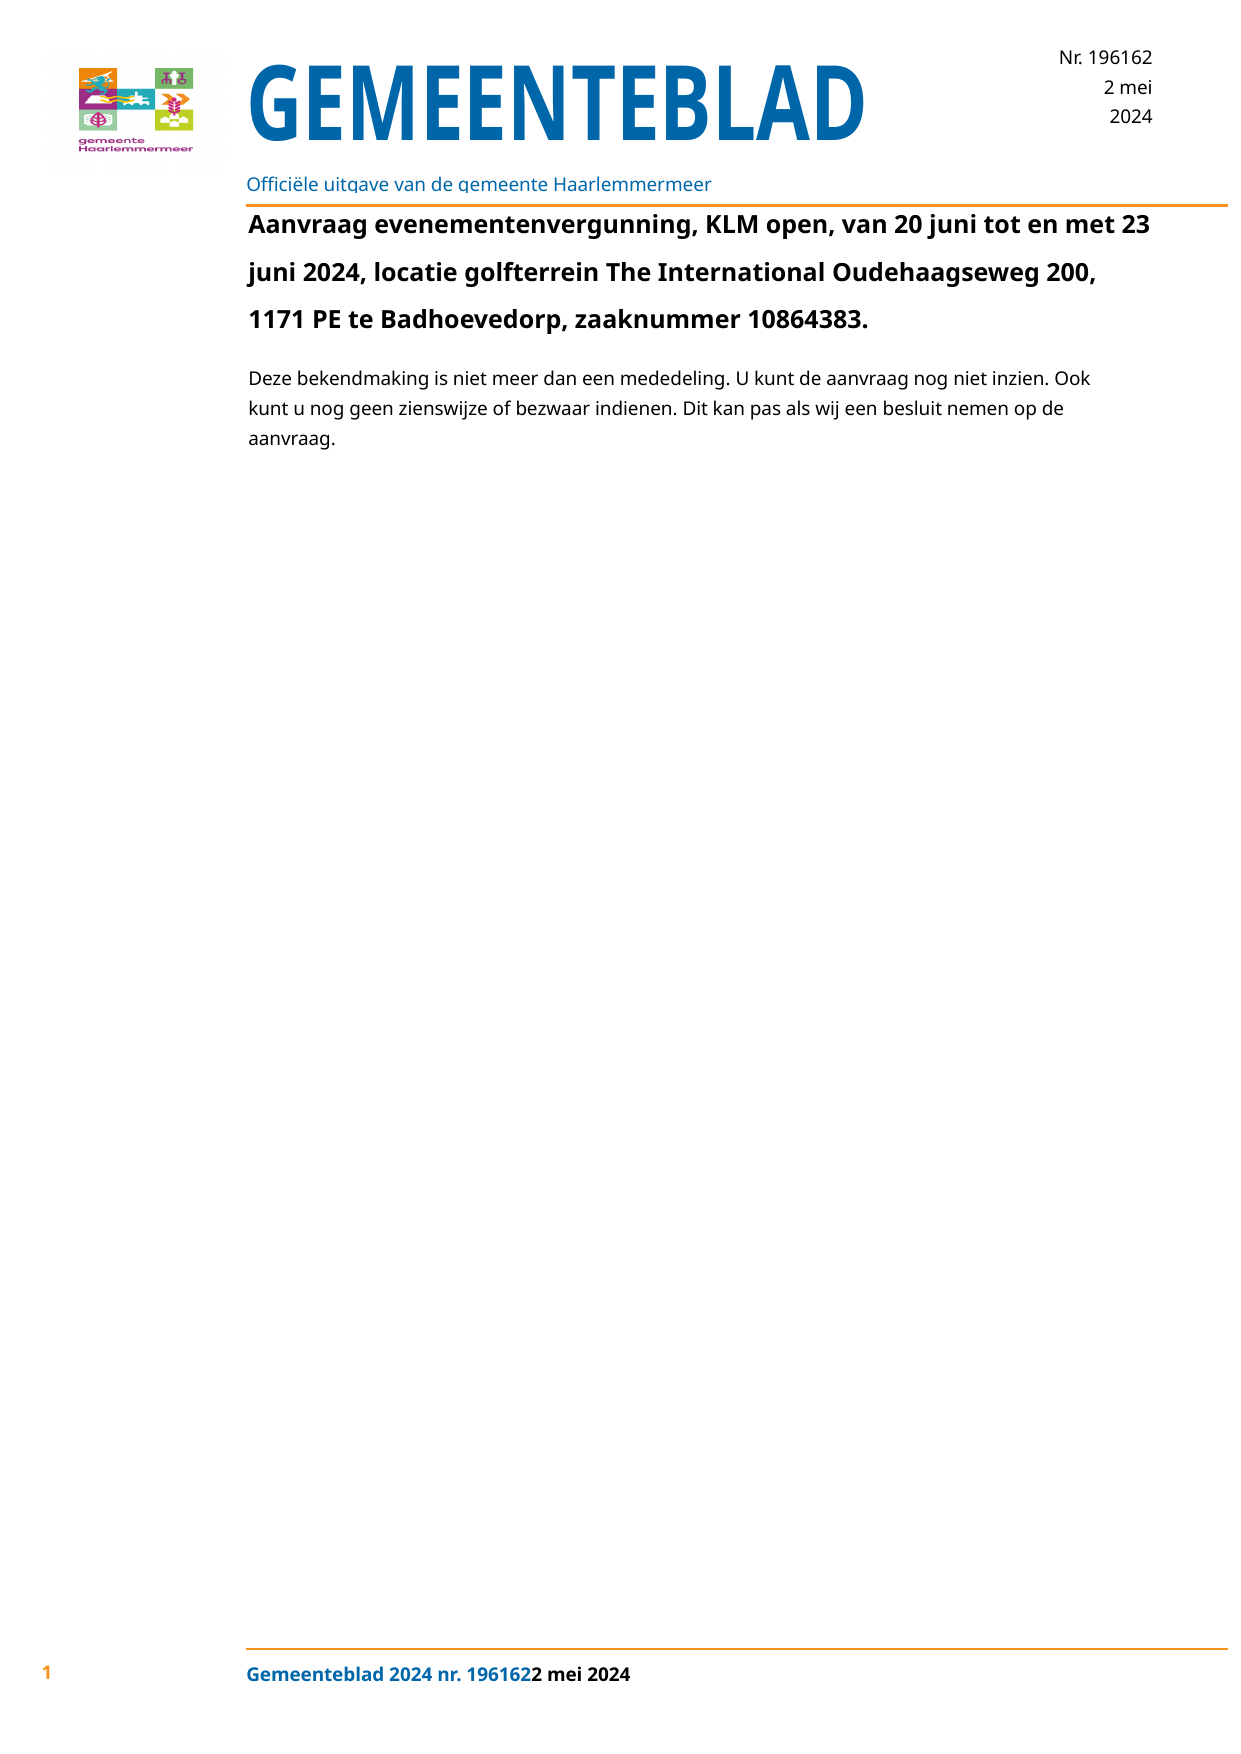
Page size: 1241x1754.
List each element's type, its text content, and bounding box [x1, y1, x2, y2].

picture [41, 47, 231, 172]
text Aanvraag evenementenvergunning, KLM open, van 20 juni tot en met 23 juni 2024, locatie golfterrein The International Oudehaagseweg 200, 1171 PE te Badhoevedorp, zaaknummer 10864383. [248, 207, 1152, 336]
text Deze bekendmaking is niet meer dan een mededeling. U kunt de aanvraag nog niet inzien. Ook kunt u nog geen zienswijze of bezwaar indienen. Dit kan pas als wij een besluit nemen op de aanvraag. [248, 366, 1152, 450]
